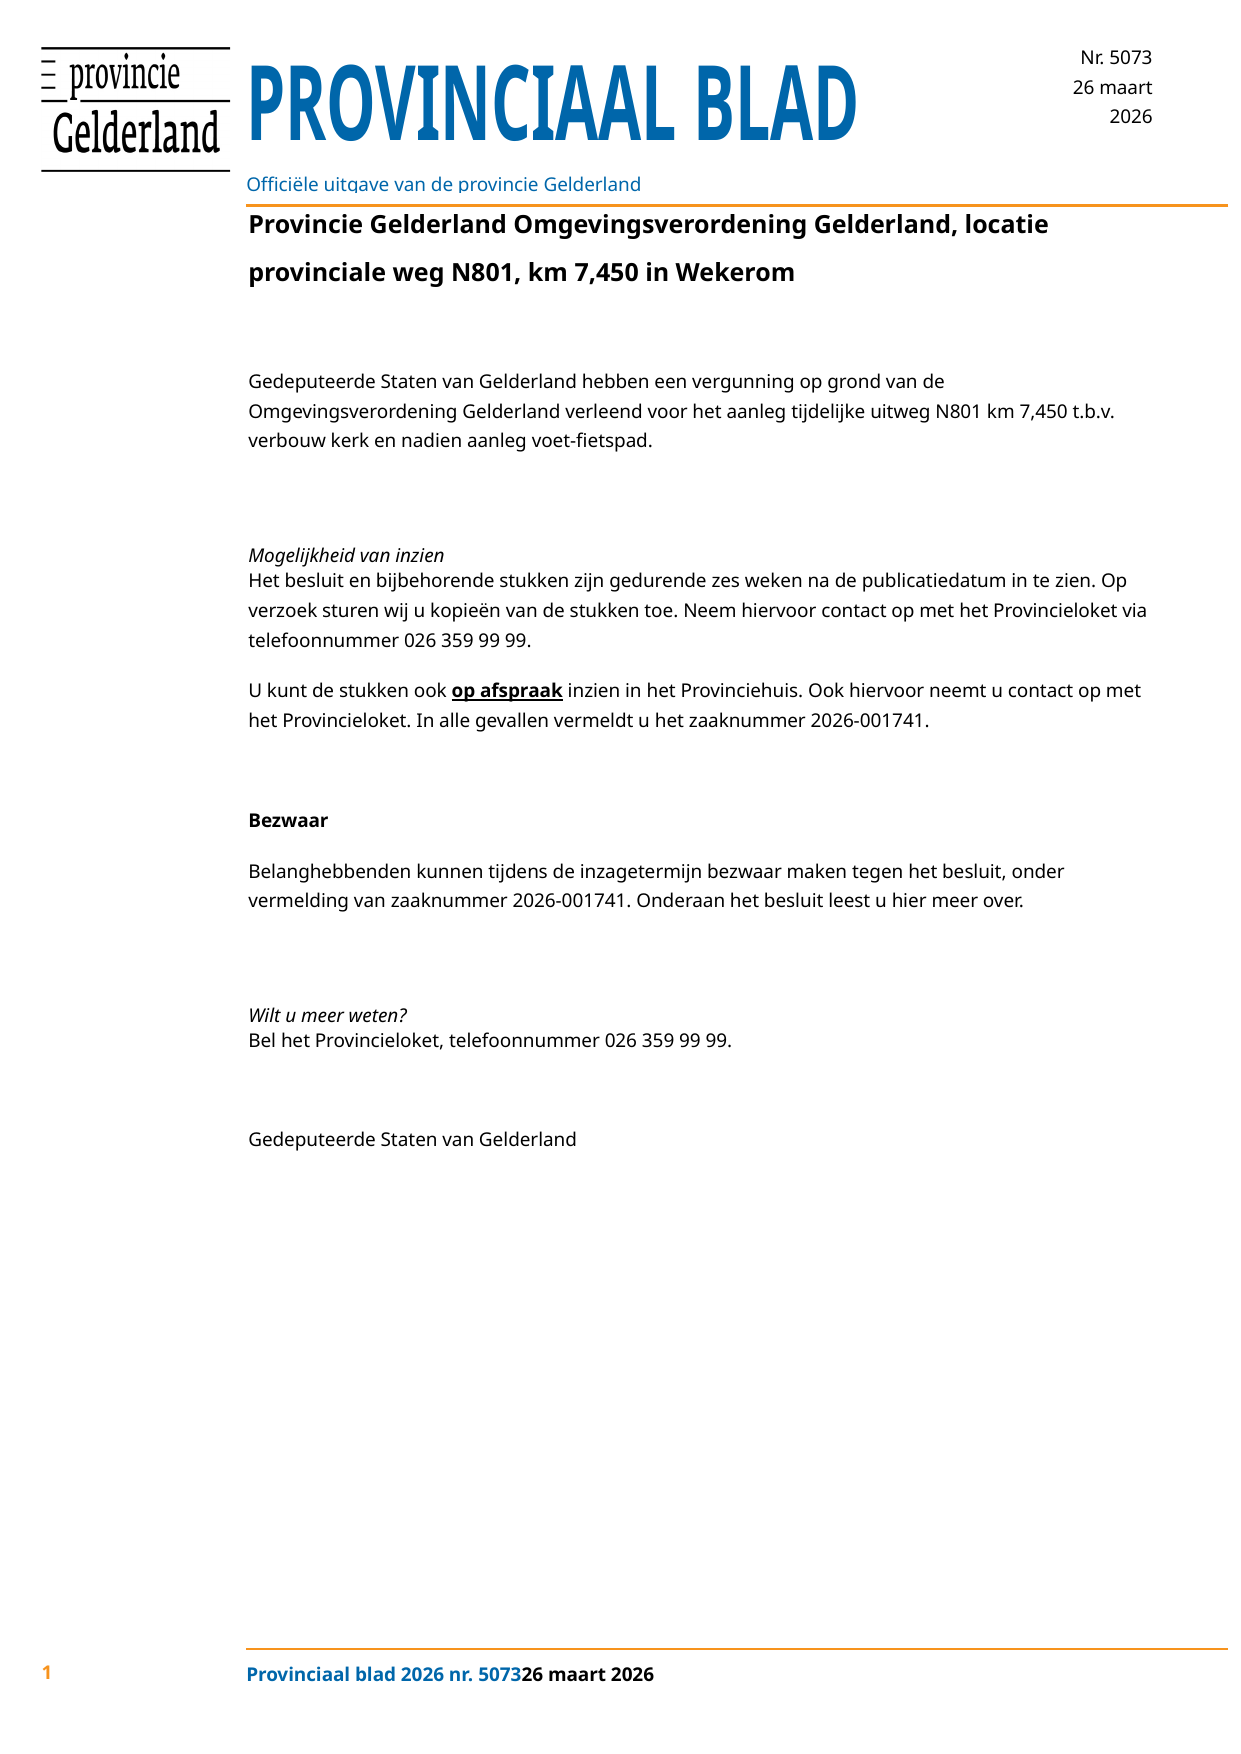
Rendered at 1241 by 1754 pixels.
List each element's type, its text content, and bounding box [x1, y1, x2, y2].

text Mogelijkheid van inzien [248, 542, 1152, 568]
text Het besluit en bijbehorende stukken zijn gedurende zes weken na de publicatiedatum in te zien. Op verzoek sturen wij u kopieën van de stukken toe. Neem hiervoor contact op met het Provincieloket via telefoonnummer 026 359 99 99. [248, 568, 1152, 652]
text Gedeputeerde Staten van Gelderland hebben een vergunning op grond van de Omgevingsverordening Gelderland verleend voor het aanleg tijdelijke uitweg N801 km 7,450 t.b.v. verbouw kerk en nadien aanleg voet-fietspad. [248, 368, 1152, 453]
text Belanghebbenden kunnen tijdens de inzagetermijn bezwaar maken tegen het besluit, onder vermelding van zaaknummer 2026-001741. Onderaan het besluit leest u hier meer over. [248, 858, 1152, 913]
text U kunt de stukken ook op afspraak inzien in het Provinciehuis. Ook hiervoor neemt u contact op met het Provincieloket. In alle gevallen vermeldt u het zaaknummer 2026-001741. [248, 677, 1152, 732]
text Bel het Provincieloket, telefoonnummer 026 359 99 99. [248, 1028, 1152, 1053]
text Wilt u meer weten? [248, 1002, 1152, 1028]
text Bezwaar [248, 808, 1152, 833]
text Provincie Gelderland Omgevingsverordening Gelderland, locatie provinciale weg N801, km 7,450 in Wekerom [248, 207, 1152, 288]
text Gedeputeerde Staten van Gelderland [248, 1126, 1152, 1152]
picture [41, 47, 231, 172]
